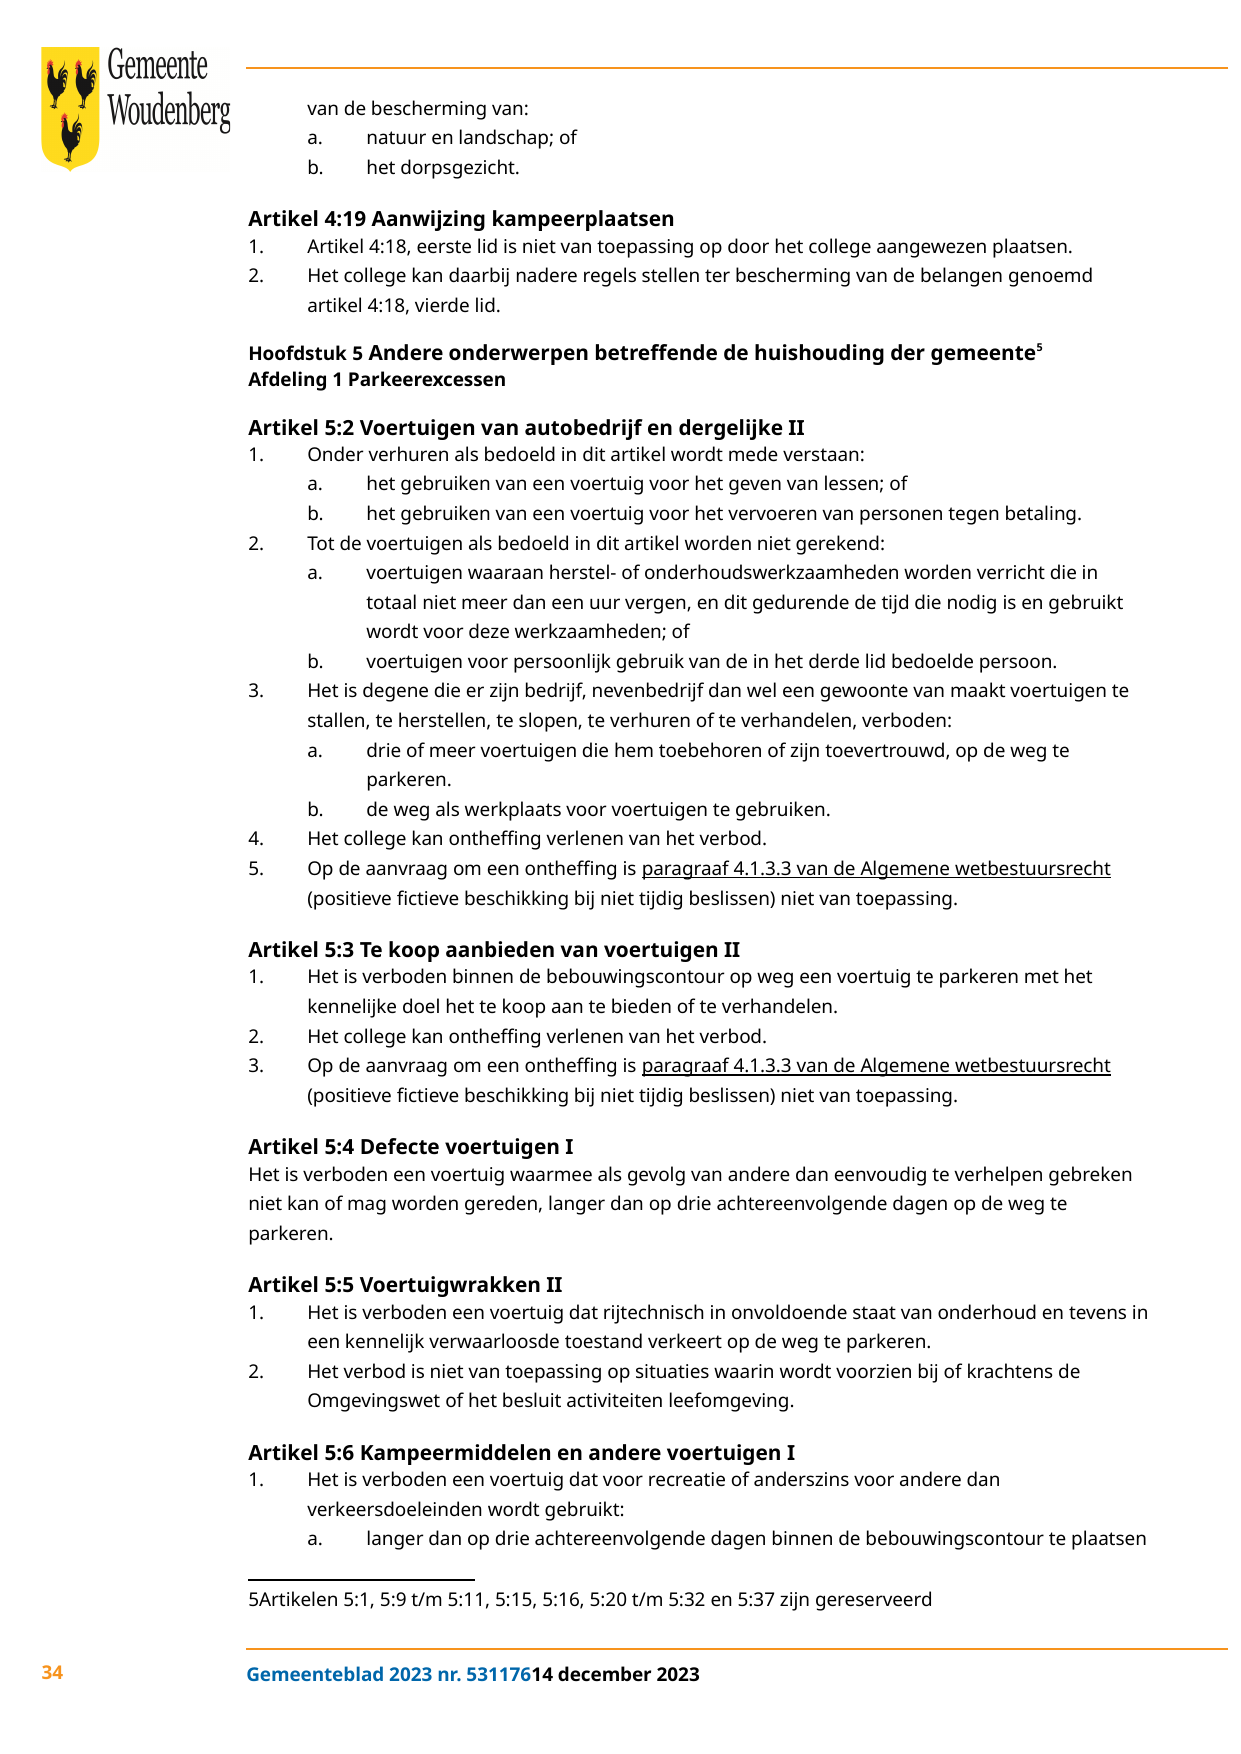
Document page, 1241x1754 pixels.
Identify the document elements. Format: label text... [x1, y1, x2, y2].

list Het verbod is niet van toepassing op situaties waarin wordt voorzien bij of krachtens de Omgevingswet of het besluit activiteiten leefomgeving. [248, 1358, 1152, 1413]
text Artikel 5:5 Voertuigwrakken II [248, 1270, 1152, 1299]
list het gebruiken van een voertuig voor het vervoeren van personen tegen betaling. [307, 500, 1152, 526]
text Hoofdstuk 5 Andere onderwerpen betreffende de huishouding der gemeente [248, 338, 1152, 366]
list voertuigen voor persoonlijk gebruik van de in het derde lid bedoelde persoon. [307, 648, 1152, 674]
list de weg als werkplaats voor voertuigen te gebruiken. [307, 796, 1152, 822]
list van de bescherming van: [248, 95, 1152, 121]
list Het is verboden binnen de bebouwingscontour op weg een voertuig te parkeren met het kennelijke doel het te koop aan te bieden of te verhandelen. [248, 964, 1152, 1019]
list Het is degene die er zijn bedrijf, nevenbedrijf dan wel een gewoonte van maakt voertuigen te stallen, te herstellen, te slopen, te verhuren of te verhandelen, verboden: [248, 678, 1152, 733]
list Op de aanvraag om een ontheffing is paragraaf 4.1.3.3 van de Algemene wetbestuursrecht (positieve fictieve beschikking bij niet tijdig beslissen) niet van toepassing. [248, 855, 1152, 911]
list natuur en landschap; of [307, 124, 1152, 150]
text Artikel 5:6 Kampeermiddelen en andere voertuigen I [248, 1438, 1152, 1466]
text Artikel 5:2 Voertuigen van autobedrijf en dergelijke II [248, 413, 1152, 441]
list Tot de voertuigen als bedoeld in dit artikel worden niet gerekend: [248, 530, 1152, 556]
list het dorpsgezicht. [307, 154, 1152, 180]
text Artikel 5:4 Defecte voertuigen I [248, 1132, 1152, 1161]
text Artikel 4:19 Aanwijzing kampeerplaatsen [248, 204, 1152, 233]
text Het is verboden een voertuig waarmee als gevolg van andere dan eenvoudig te verhelpen gebreken niet kan of mag worden gereden, langer dan op drie achtereenvolgende dagen op de weg te parkeren. [248, 1161, 1152, 1246]
list Artikel 4:18, eerste lid is niet van toepassing op door het college aangewezen plaatsen. [248, 233, 1152, 258]
list langer dan op drie achtereenvolgende dagen binnen de bebouwingscontour te plaatsen [307, 1526, 1152, 1551]
list Onder verhuren als bedoeld in dit artikel wordt mede verstaan: [248, 441, 1152, 467]
list voertuigen waaraan herstel- of onderhoudswerkzaamheden worden verricht die in totaal niet meer dan een uur vergen, en dit gedurende de tijd die nodig is en gebruikt wordt voor deze werkzaamheden; of [307, 559, 1152, 644]
picture [41, 47, 231, 172]
list drie of meer voertuigen die hem toebehoren of zijn toevertrouwd, op de weg te parkeren. [307, 737, 1152, 792]
list Het is verboden een voertuig dat voor recreatie of anderszins voor andere dan verkeersdoeleinden wordt gebruikt: [248, 1466, 1152, 1522]
text Afdeling 1 Parkeerexcessen [248, 366, 1152, 392]
list Het college kan daarbij nadere regels stellen ter bescherming van de belangen genoemd artikel 4:18, vierde lid. [248, 262, 1152, 318]
text Artikelen 5:1, 5:9 t/m 5:11, 5:15, 5:16, 5:20 t/m 5:32 en 5:37 zijn gereserveerd [248, 1586, 1152, 1612]
text Artikel 5:3 Te koop aanbieden van voertuigen II [248, 935, 1152, 964]
list Het is verboden een voertuig dat rijtechnisch in onvoldoende staat van onderhoud en tevens in een kennelijk verwaarloosde toestand verkeert op de weg te parkeren. [248, 1299, 1152, 1354]
list het gebruiken van een voertuig voor het geven van lessen; of [307, 471, 1152, 496]
list Het college kan ontheffing verlenen van het verbod. [248, 826, 1152, 851]
list Op de aanvraag om een ontheffing is paragraaf 4.1.3.3 van de Algemene wetbestuursrecht (positieve fictieve beschikking bij niet tijdig beslissen) niet van toepassing. [248, 1052, 1152, 1108]
list Het college kan ontheffing verlenen van het verbod. [248, 1023, 1152, 1048]
